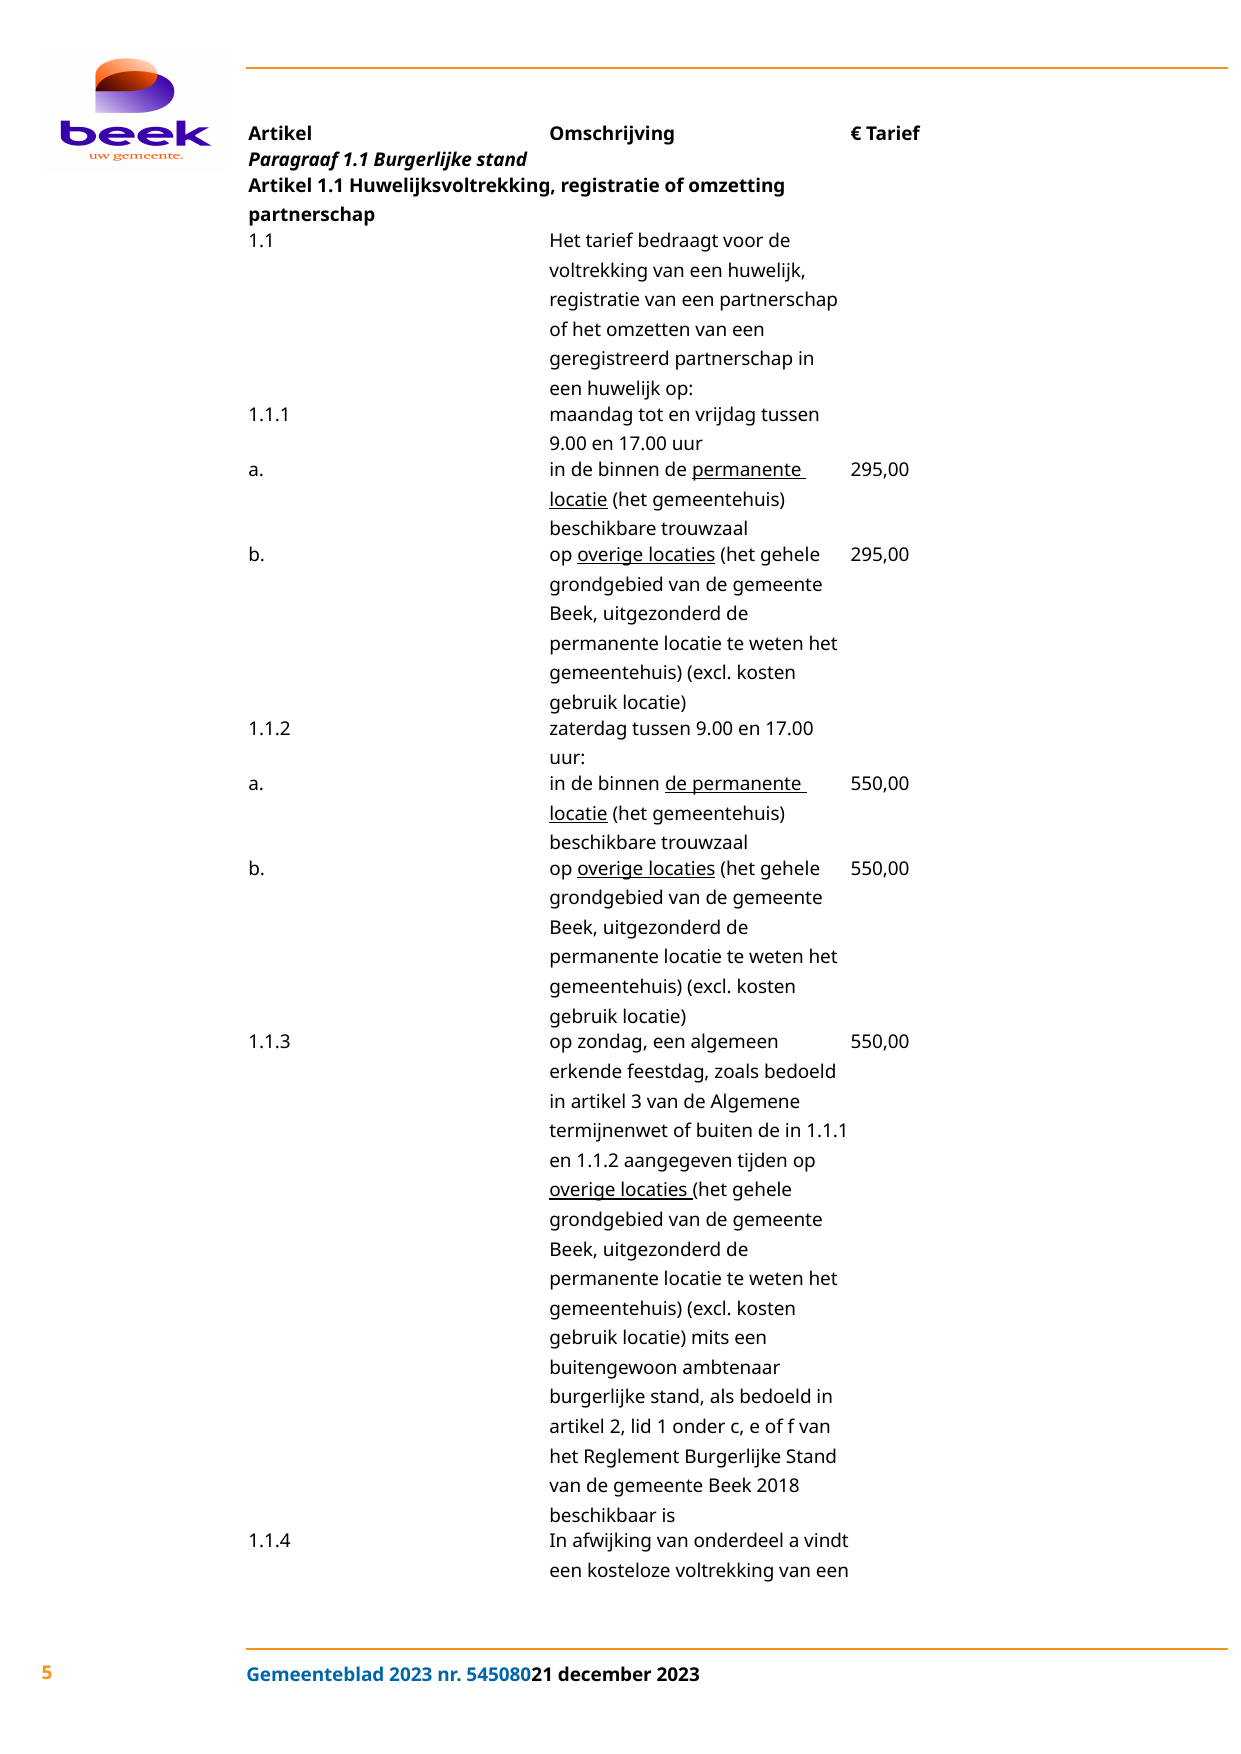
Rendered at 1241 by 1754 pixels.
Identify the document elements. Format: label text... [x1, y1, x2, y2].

table_cell 550,00 [850, 1029, 1152, 1528]
table_cell a. [248, 770, 549, 855]
table_cell op overige locaties (het gehele grondgebied van de gemeente Beek, uitgezonderd de permanente locatie te weten het gemeentehuis) (excl. kosten gebruik locatie) [549, 541, 850, 715]
table_cell Artikel [248, 121, 549, 146]
table_cell In afwijking van onderdeel a vindt een kosteloze voltrekking van een [549, 1528, 850, 1583]
table_cell [850, 146, 1152, 172]
table_cell Omschrijving [549, 121, 850, 146]
table_cell in de binnen de permanente locatie (het gemeentehuis) beschikbare trouwzaal [549, 770, 850, 855]
table_cell maandag tot en vrijdag tussen 9.00 en 17.00 uur [549, 401, 850, 456]
table_cell op overige locaties (het gehele grondgebied van de gemeente Beek, uitgezonderd de permanente locatie te weten het gemeentehuis) (excl. kosten gebruik locatie) [549, 855, 850, 1029]
table_cell 295,00 [850, 456, 1152, 541]
table_cell Het tarief bedraagt voor de voltrekking van een huwelijk, registratie van een partnerschap of het omzetten van een geregistreerd partnerschap in een huwelijk op: [549, 227, 850, 401]
table_cell 550,00 [850, 855, 1152, 1029]
table_cell zaterdag tussen 9.00 en 17.00 uur: [549, 715, 850, 770]
picture [41, 47, 231, 172]
table_cell [850, 715, 1152, 770]
table_cell € Tarief [850, 121, 1152, 146]
table_cell [850, 172, 1152, 227]
table_cell a. [248, 456, 549, 541]
table_cell [248, 95, 549, 121]
table_cell [850, 95, 1152, 121]
table_cell Paragraaf 1.1 Burgerlijke stand [248, 146, 850, 172]
table_cell 550,00 [850, 770, 1152, 855]
table_cell [850, 1528, 1152, 1583]
table_cell 295,00 [850, 541, 1152, 715]
table_cell 1.1.2 [248, 715, 549, 770]
table_cell op zondag, een algemeen erkende feestdag, zoals bedoeld in artikel 3 van de Algemene termijnenwet of buiten de in 1.1.1 en 1.1.2 aangegeven tijden op overige locaties (het gehele grondgebied van de gemeente Beek, uitgezonderd de permanente locatie te weten het gemeentehuis) (excl. kosten gebruik locatie) mits een buitengewoon ambtenaar burgerlijke stand, als bedoeld in artikel 2, lid 1 onder c, e of f van het Reglement Burgerlijke Stand van de gemeente Beek 2018 beschikbaar is [549, 1029, 850, 1528]
table_cell [850, 227, 1152, 401]
table_cell Artikel 1.1 Huwelijksvoltrekking, registratie of omzetting partnerschap [248, 172, 850, 227]
table_cell b. [248, 541, 549, 715]
table_cell b. [248, 855, 549, 1029]
table_cell 1.1.1 [248, 401, 549, 456]
table_cell 1.1.3 [248, 1029, 549, 1528]
table_cell 1.1 [248, 227, 549, 401]
table_cell 1.1.4 [248, 1528, 549, 1583]
table_cell [549, 95, 850, 121]
table_cell [850, 401, 1152, 456]
table_cell in de binnen de permanente locatie (het gemeentehuis) beschikbare trouwzaal [549, 456, 850, 541]
